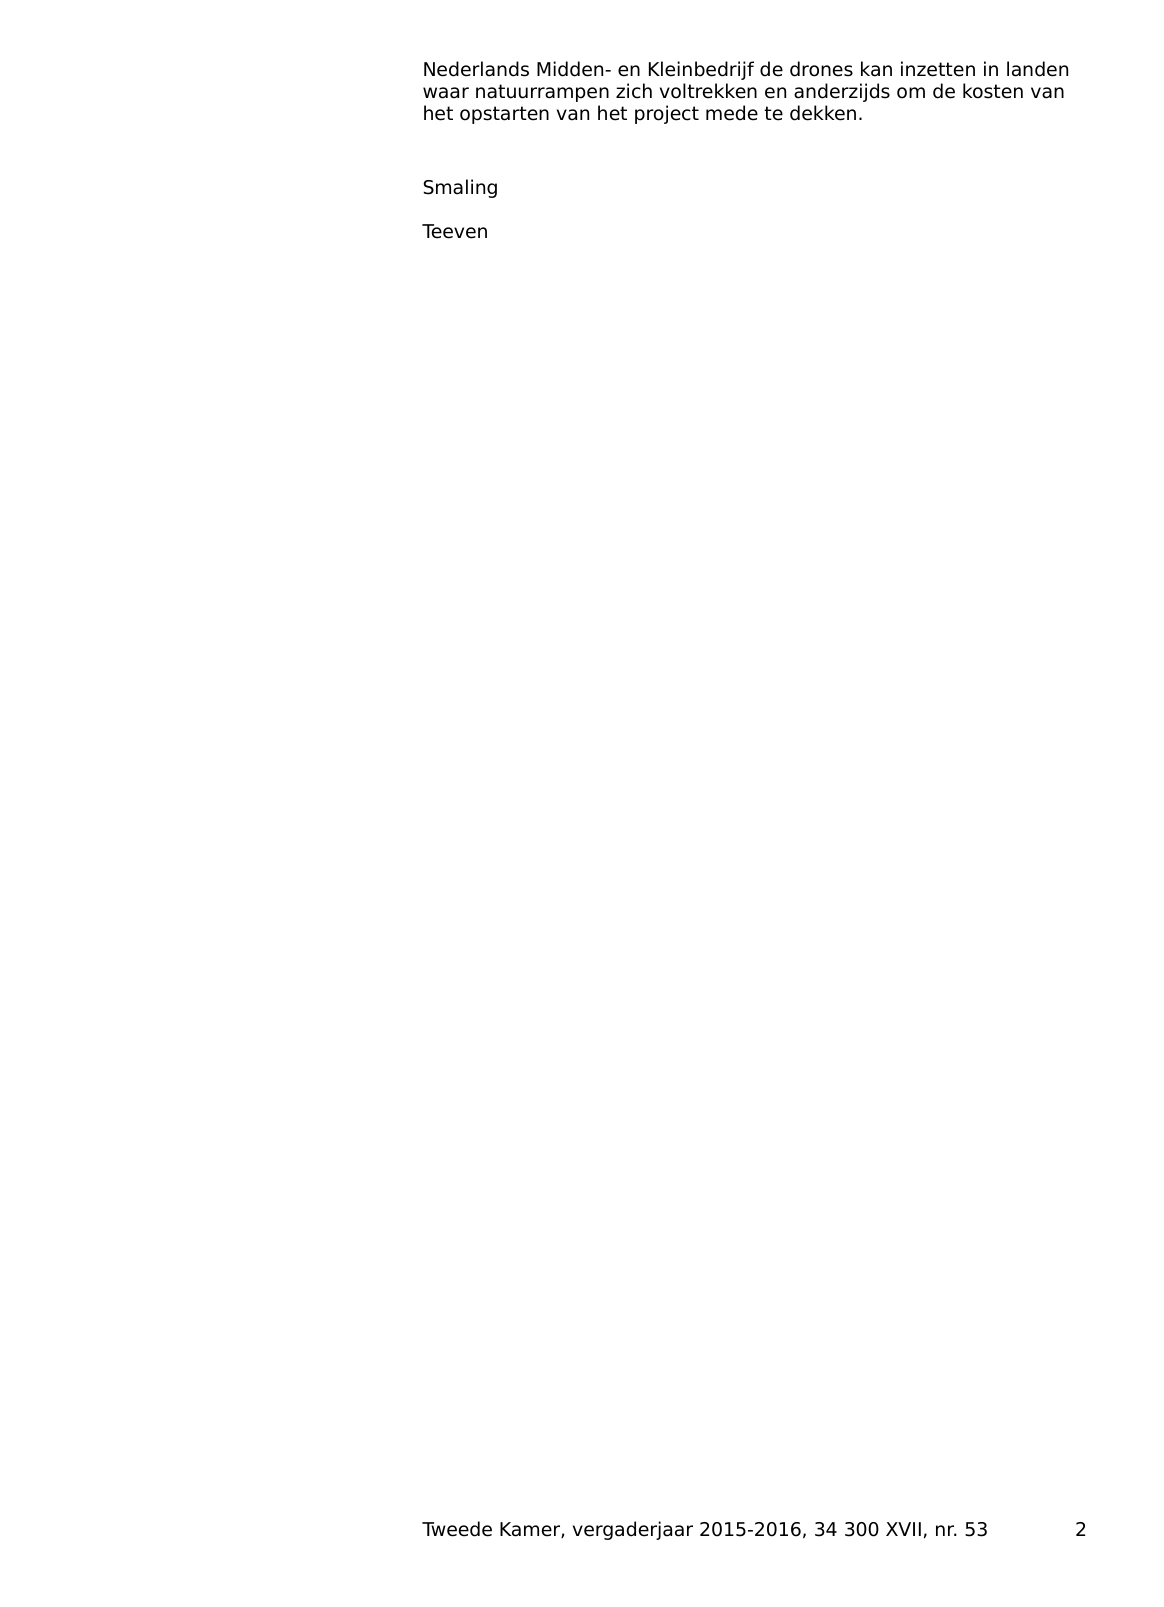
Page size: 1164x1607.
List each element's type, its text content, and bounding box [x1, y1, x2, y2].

text Nederlands Midden- en Kleinbedrijf de drones kan inzetten in landen waar natuurrampen zich voltrekken en anderzijds om de kosten van het opstarten van het project mede te dekken. [422, 59, 1087, 125]
text Smaling Teeven [422, 155, 1087, 243]
